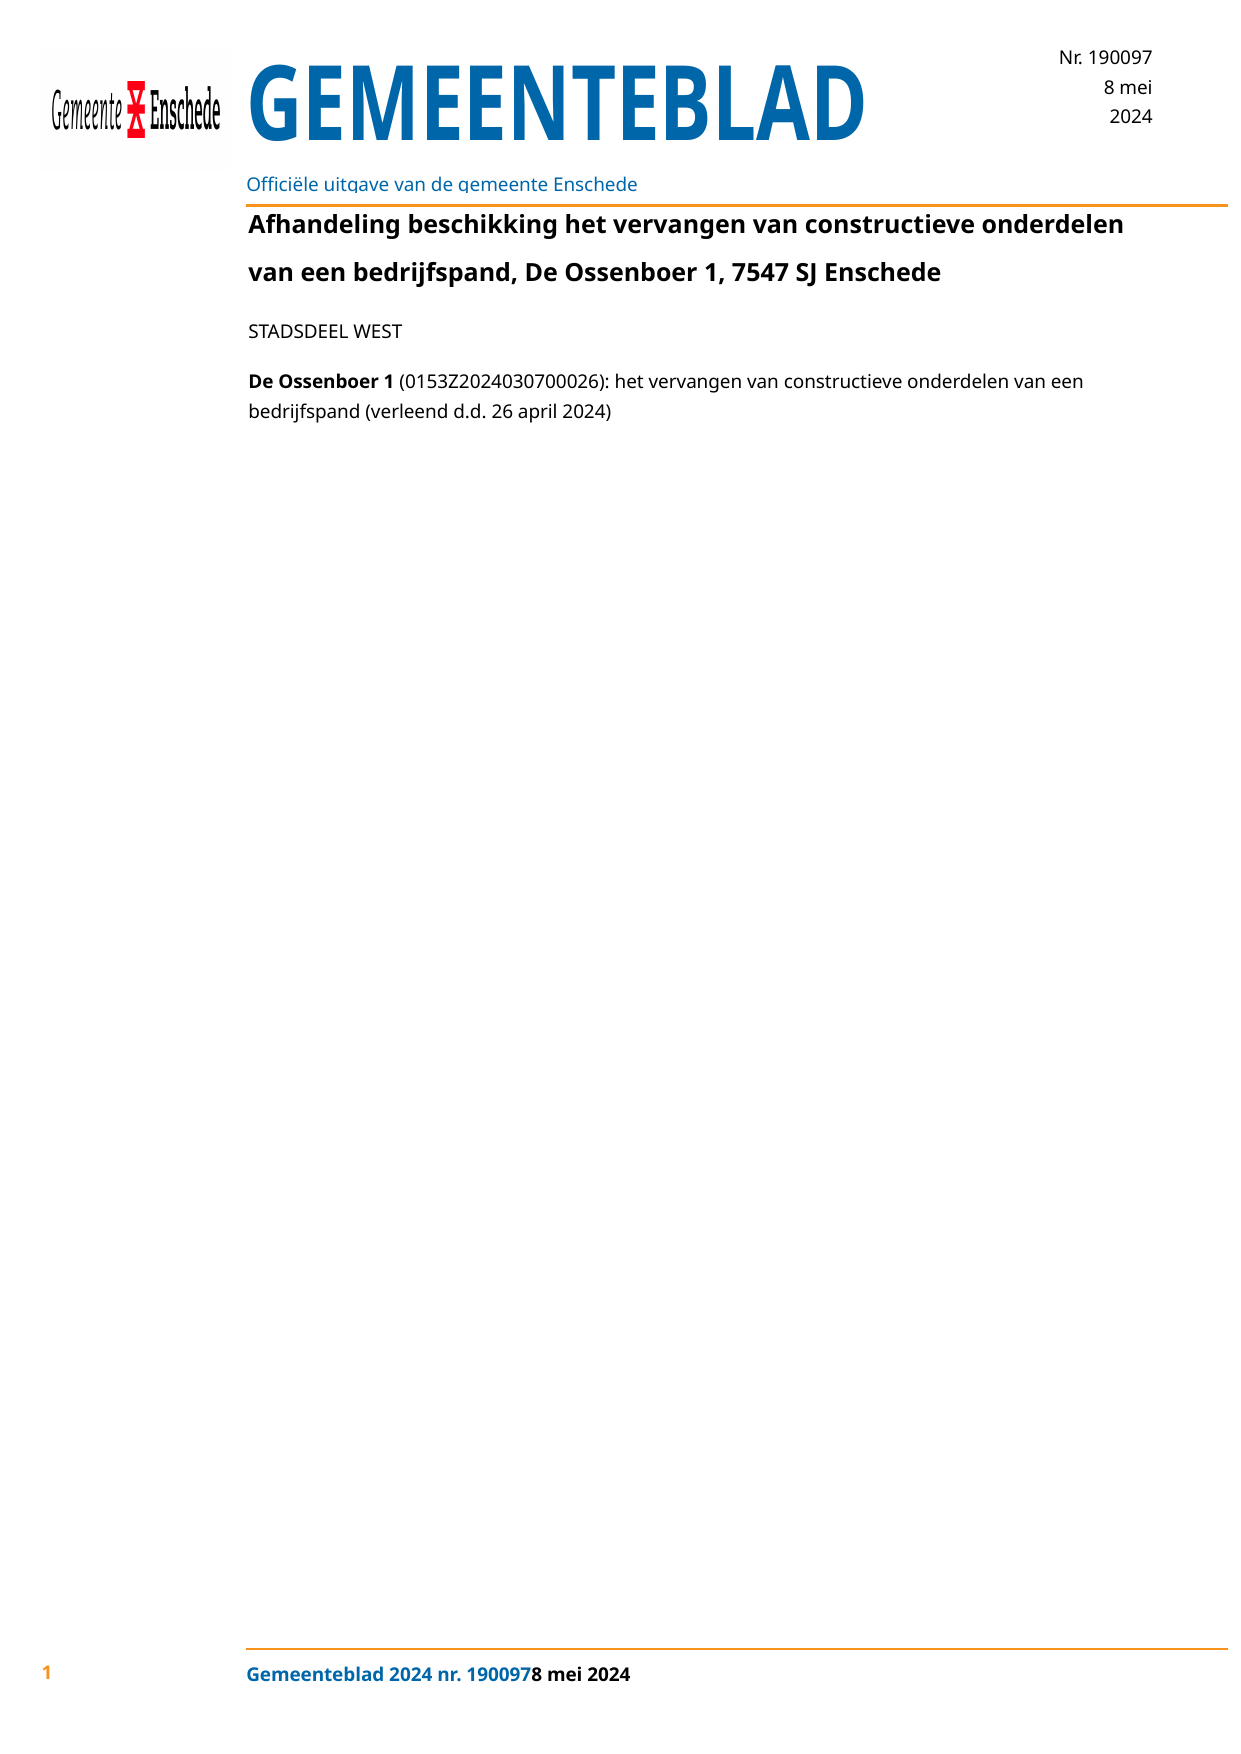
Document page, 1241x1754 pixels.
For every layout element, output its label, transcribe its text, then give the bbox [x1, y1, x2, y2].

text De Ossenboer 1 (0153Z2024030700026): het vervangen van constructieve onderdelen van een bedrijfspand (verleend d.d. 26 april 2024) [248, 368, 1152, 424]
text Afhandeling beschikking het vervangen van constructieve onderdelen van een bedrijfspand, De Ossenboer 1, 7547 SJ Enschede [248, 207, 1152, 288]
picture [41, 47, 231, 172]
text STADSDEEL WEST [248, 318, 1152, 344]
